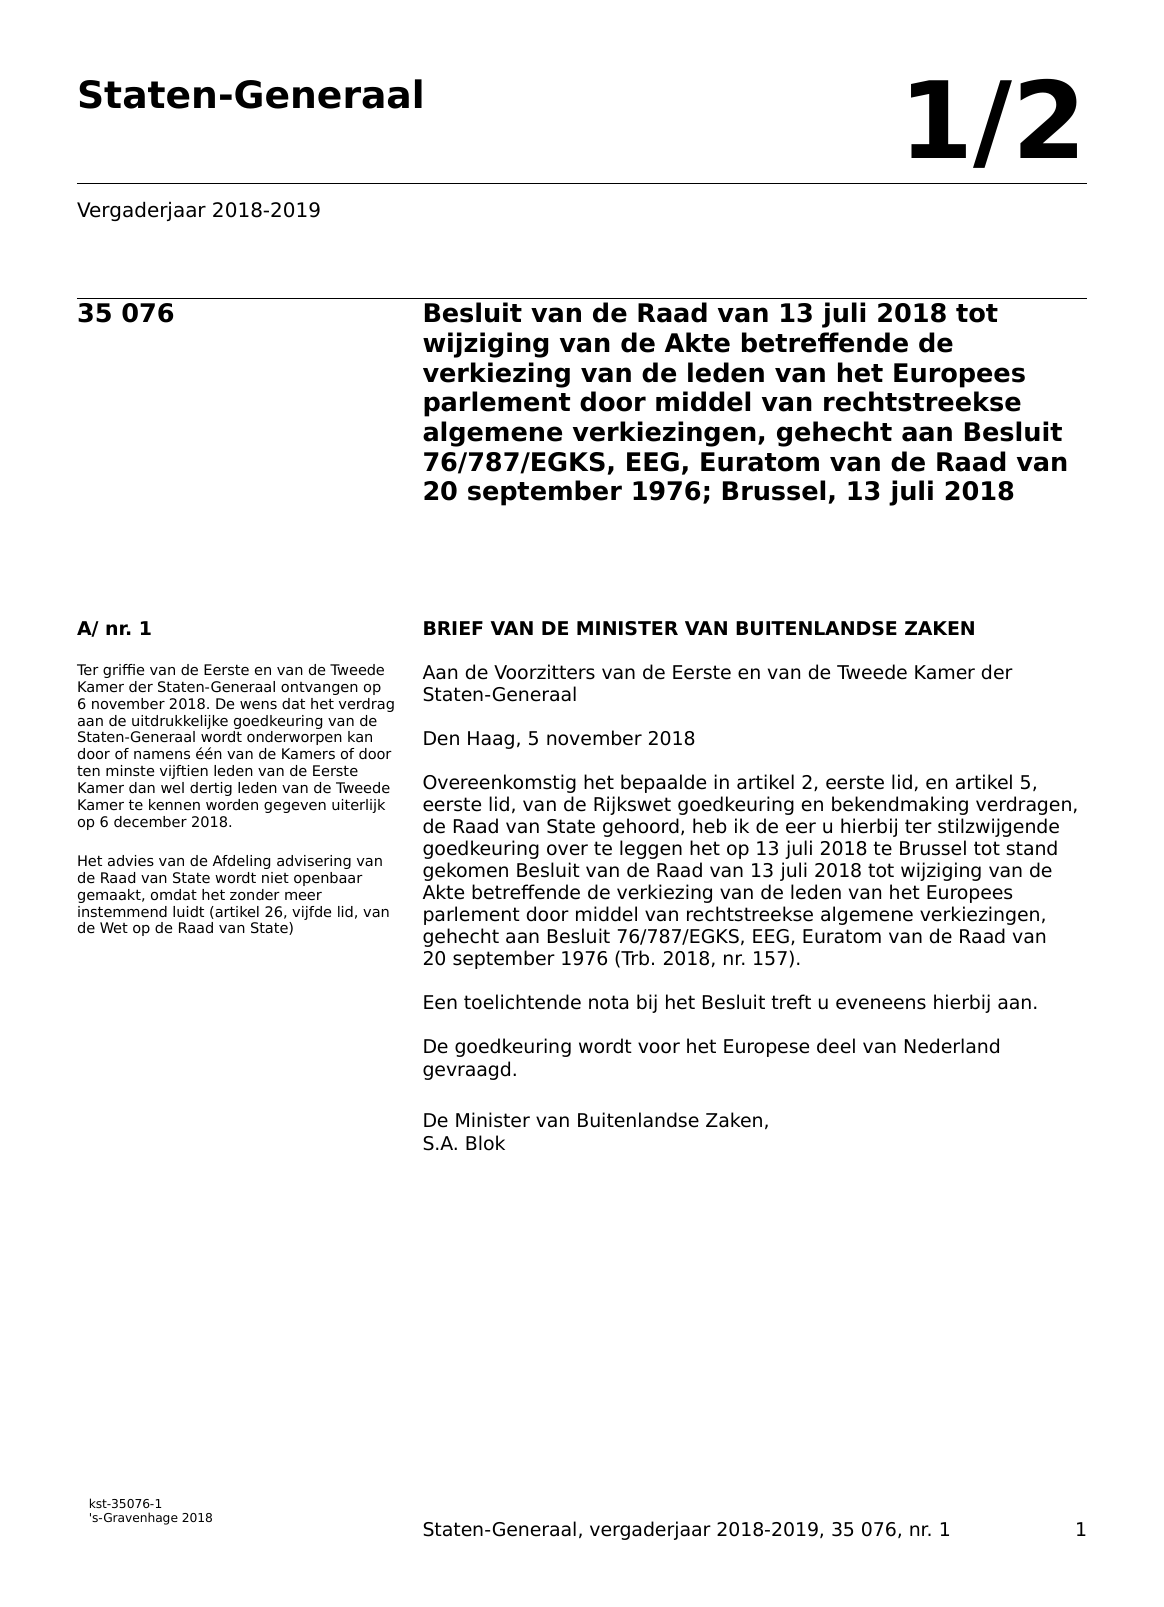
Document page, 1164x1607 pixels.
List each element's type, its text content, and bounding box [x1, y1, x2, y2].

text De goedkeuring wordt voor het Europese deel van Nederland gevraagd. [422, 1036, 1087, 1080]
text kst-35076-1 [88, 1497, 323, 1511]
text Ter griffie van de Eerste en van de Tweede Kamer der Staten-Generaal ontvangen op 6 november 2018. De wens dat het verdrag aan de uitdrukkelijke goedkeuring van de Staten-Generaal wordt onderworpen kan door of namens één van de Kamers of door ten minste vijftien leden van de Eerste Kamer dan wel dertig leden van de Tweede Kamer te kennen worden gegeven uiterlijk op 6 december 2018. [77, 662, 399, 831]
table_cell Vergaderjaar 2018-2019 [77, 184, 1087, 298]
text Het advies van de Afdeling advisering van de Raad van State wordt niet openbaar gemaakt, omdat het zonder meer instemmend luidt (artikel 26, vijfde lid, van de Wet op de Raad van State) [77, 853, 399, 937]
text [77, 831, 399, 853]
table_header Staten-Generaal [77, 59, 886, 183]
text 's-Gravenhage 2018 [88, 1511, 323, 1525]
text Den Haag, 5 november 2018 [422, 728, 1087, 750]
text Overeenkomstig het bepaalde in artikel 2, eerste lid, en artikel 5, eerste lid, van de Rijkswet goedkeuring en bekendmaking verdragen, de Raad van State gehoord, heb ik de eer u hierbij ter stilzwijgende goedkeuring over te leggen het op 13 juli 2018 te Brussel tot stand gekomen Besluit van de Raad van 13 juli 2018 tot wijziging van de Akte betreffende de verkiezing van de leden van het Europees parlement door middel van rechtstreekse algemene verkiezingen, gehecht aan Besluit 76/787/EGKS, EEG, Euratom van de Raad van 20 september 1976 (Trb. 2018, nr. 157). [422, 772, 1087, 970]
subtitle A/ nr. 1 BRIEF VAN DE MINISTER VAN BUITENLANDSE ZAKEN [77, 618, 1087, 640]
table_header 1/2 [886, 59, 1087, 183]
text Een toelichtende nota bij het Besluit treft u eveneens hierbij aan. [422, 992, 1087, 1014]
text Aan de Voorzitters van de Eerste en van de Tweede Kamer der Staten-Generaal [422, 662, 1087, 706]
subtitle 35 076 Besluit van de Raad van 13 juli 2018 tot wijziging van de Akte betreffende de verkiezing van de leden van het Europees parlement door middel van rechtstreekse algemene verkiezingen, gehecht aan Besluit 76/787/EGKS, EEG, Euratom van de Raad van 20 september 1976; Brussel, 13 juli 2018 [77, 299, 1087, 507]
text De Minister van Buitenlandse Zaken, S.A. Blok [422, 1110, 1087, 1154]
